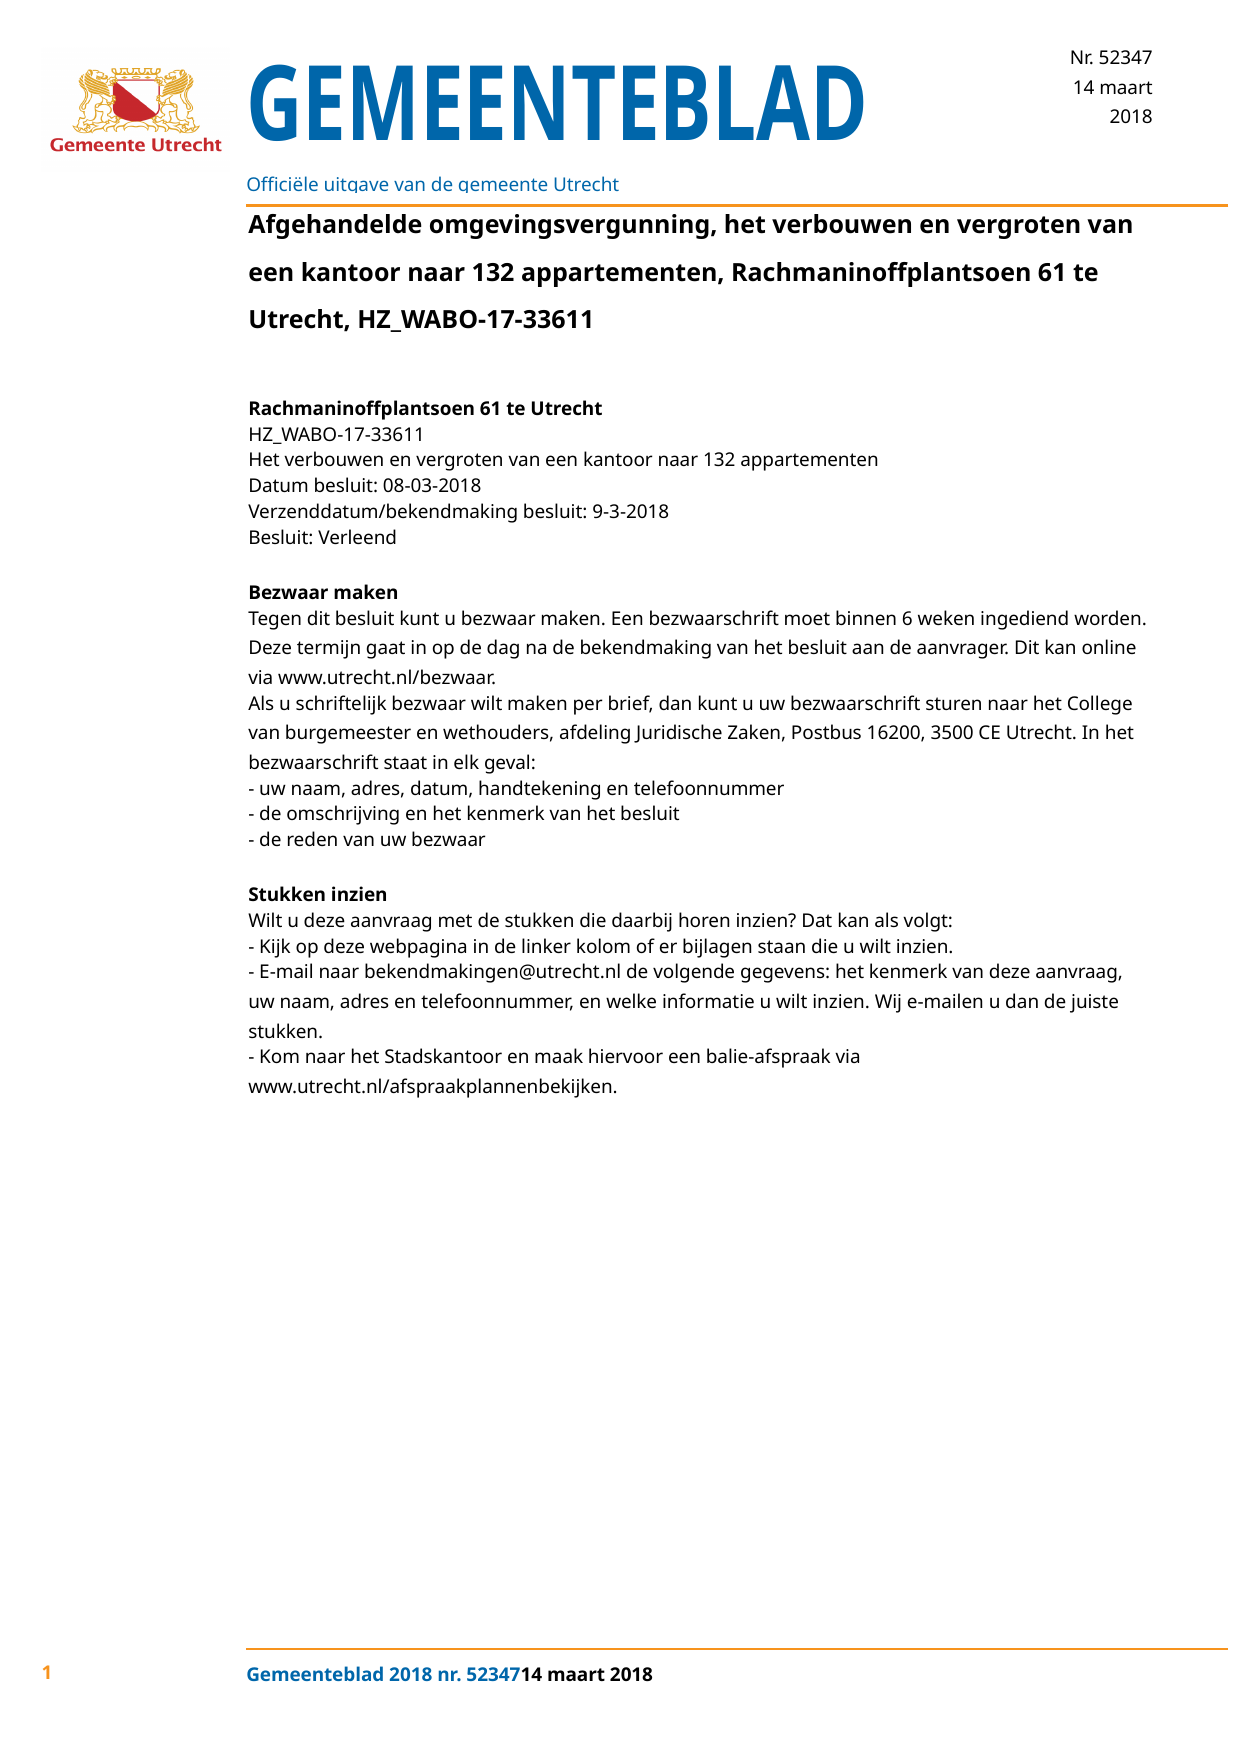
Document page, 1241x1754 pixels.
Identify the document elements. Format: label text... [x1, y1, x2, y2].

table_cell - Kijk op deze webpagina in de linker kolom of er bijlagen staan die u wilt inzien. [248, 933, 1152, 959]
table_cell - Kom naar het Stadskantoor en maak hiervoor een balie-afspraak via www.utrecht.nl/afspraakplannenbekijken. [248, 1044, 1152, 1099]
table_cell - uw naam, adres, datum, handtekening en telefoonnummer [248, 775, 1152, 800]
text Afgehandelde omgevingsvergunning, het verbouwen en vergroten van een kantoor naar 132 appartementen, Rachmaninoffplantsoen 61 te Utrecht, HZ_WABO-17-33611 [248, 207, 1152, 336]
table_cell Datum besluit: 08-03-2018 [248, 473, 1152, 498]
table_cell Als u schriftelijk bezwaar wilt maken per brief, dan kunt u uw bezwaarschrift sturen naar het College van burgemeester en wethouders, afdeling Juridische Zaken, Postbus 16200, 3500 CE Utrecht. In het bezwaarschrift staat in elk geval: [248, 690, 1152, 775]
table_cell - de omschrijving en het kenmerk van het besluit [248, 800, 1152, 826]
table_cell Verzenddatum/bekendmaking besluit: 9-3-2018 [248, 498, 1152, 524]
table_cell HZ_WABO-17-33611 [248, 421, 1152, 447]
table_cell Tegen dit besluit kunt u bezwaar maken. Een bezwaarschrift moet binnen 6 weken ingediend worden. Deze termijn gaat in op de dag na de bekendmaking van het besluit aan de aanvrager. Dit kan online via www.utrecht.nl/bezwaar. [248, 605, 1152, 690]
table_cell Wilt u deze aanvraag met de stukken die daarbij horen inzien? Dat kan als volgt: [248, 907, 1152, 933]
picture [41, 47, 231, 172]
table_cell Bezwaar maken [248, 579, 1152, 605]
table_cell Het verbouwen en vergroten van een kantoor naar 132 appartementen [248, 447, 1152, 472]
table_cell - de reden van uw bezwaar [248, 826, 1152, 881]
table_cell - E-mail naar bekendmakingen@utrecht.nl de volgende gegevens: het kenmerk van deze aanvraag, uw naam, adres en telefoonnummer, en welke informatie u wilt inzien. Wij e-mailen u dan de juiste stukken. [248, 959, 1152, 1043]
table_cell Besluit: Verleend [248, 524, 1152, 579]
table_cell Stukken inzien [248, 881, 1152, 907]
table_header Rachmaninoffplantsoen 61 te Utrecht [248, 395, 1152, 421]
